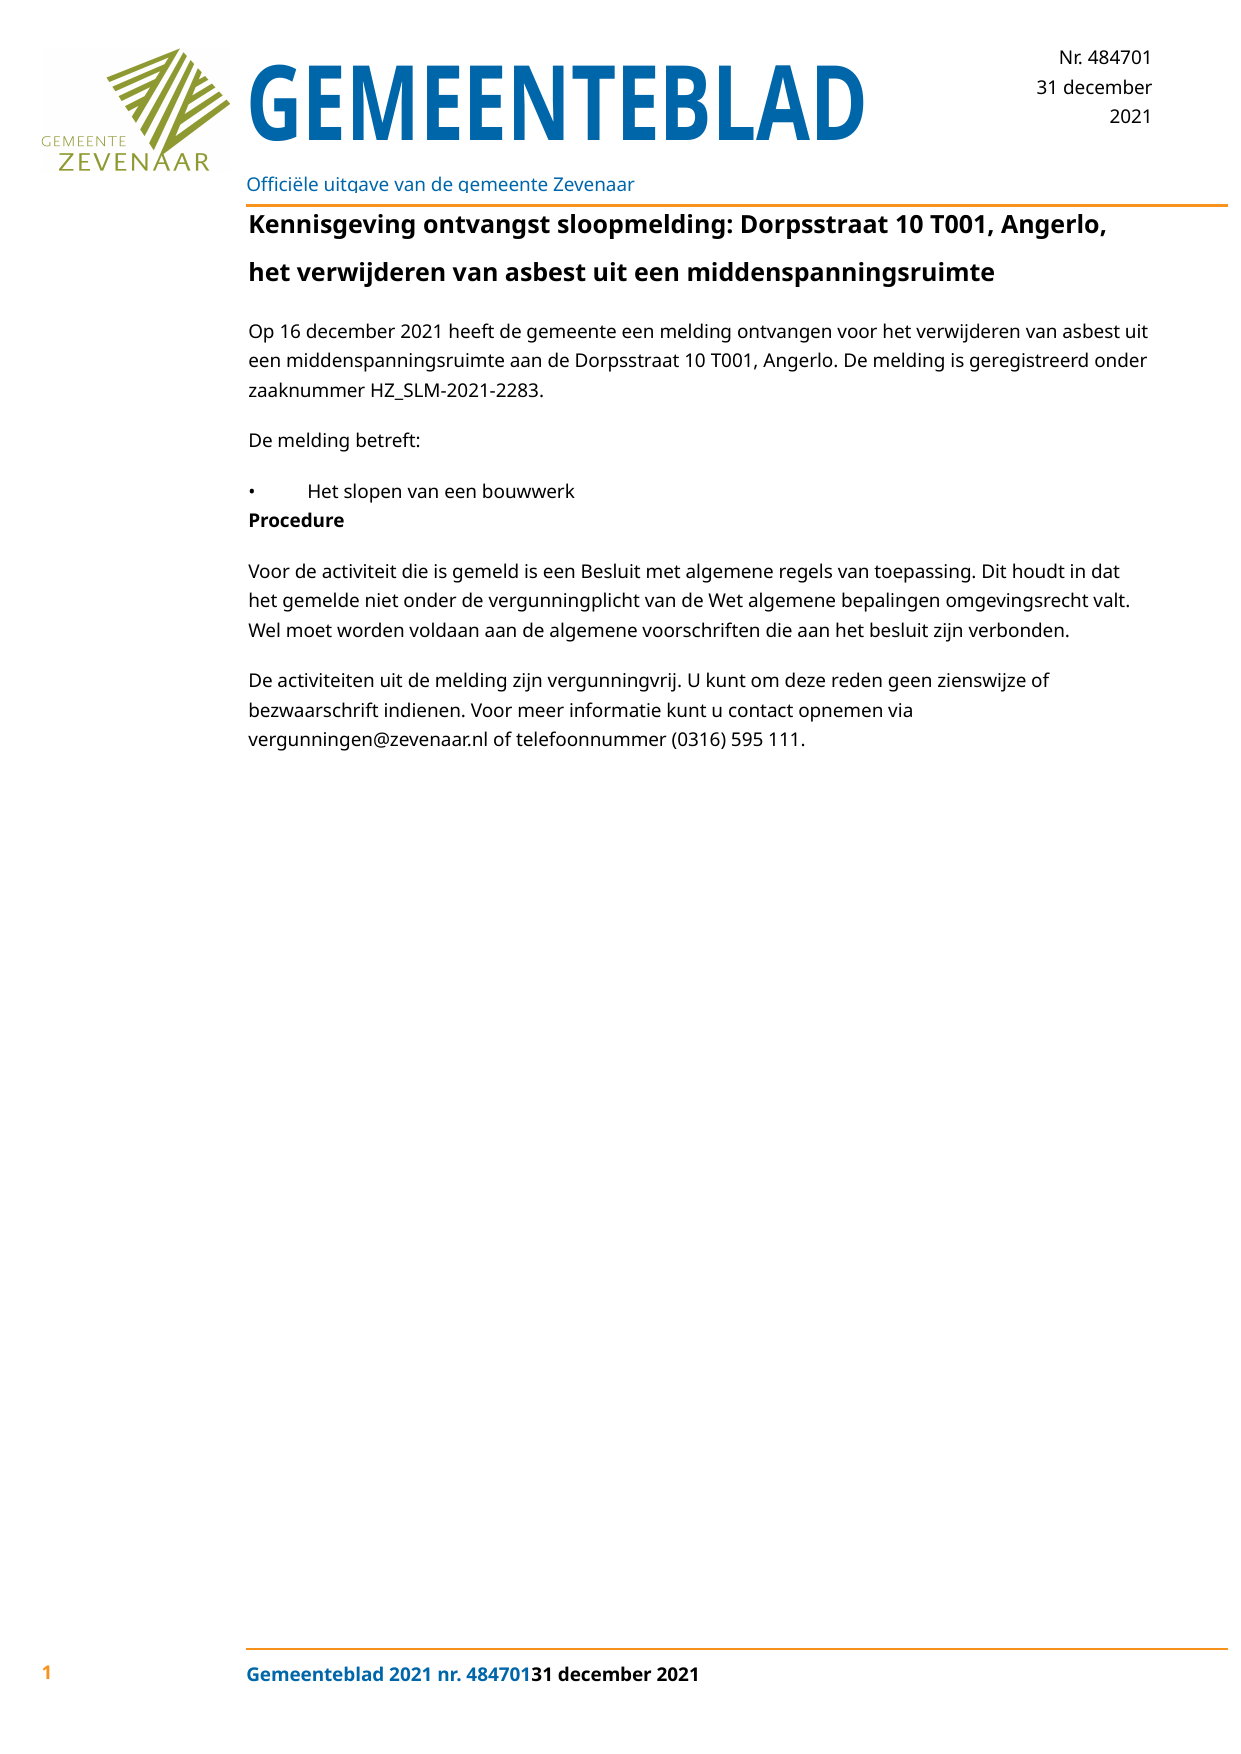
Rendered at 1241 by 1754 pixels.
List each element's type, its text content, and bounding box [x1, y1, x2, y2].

text De melding betreft: [248, 427, 1152, 453]
list Het slopen van een bouwwerk [248, 478, 1152, 504]
text Op 16 december 2021 heeft de gemeente een melding ontvangen voor het verwijderen van asbest uit een middenspanningsruimte aan de Dorpsstraat 10 T001, Angerlo. De melding is geregistreerd onder zaaknummer HZ_SLM-2021-2283. [248, 318, 1152, 403]
text Procedure [248, 507, 1152, 533]
text Kennisgeving ontvangst sloopmelding: Dorpsstraat 10 T001, Angerlo, het verwijderen van asbest uit een middenspanningsruimte [248, 207, 1152, 288]
text Voor de activiteit die is gemeld is een Besluit met algemene regels van toepassing. Dit houdt in dat het gemelde niet onder de vergunningplicht van de Wet algemene bepalingen omgevingsrecht valt. Wel moet worden voldaan aan de algemene voorschriften die aan het besluit zijn verbonden. [248, 558, 1152, 643]
picture [41, 47, 231, 172]
text De activiteiten uit de melding zijn vergunningvrij. U kunt om deze reden geen zienswijze of bezwaarschrift indienen. Voor meer informatie kunt u contact opnemen via vergunningen@zevenaar.nl of telefoonnummer (0316) 595 111. [248, 667, 1152, 752]
